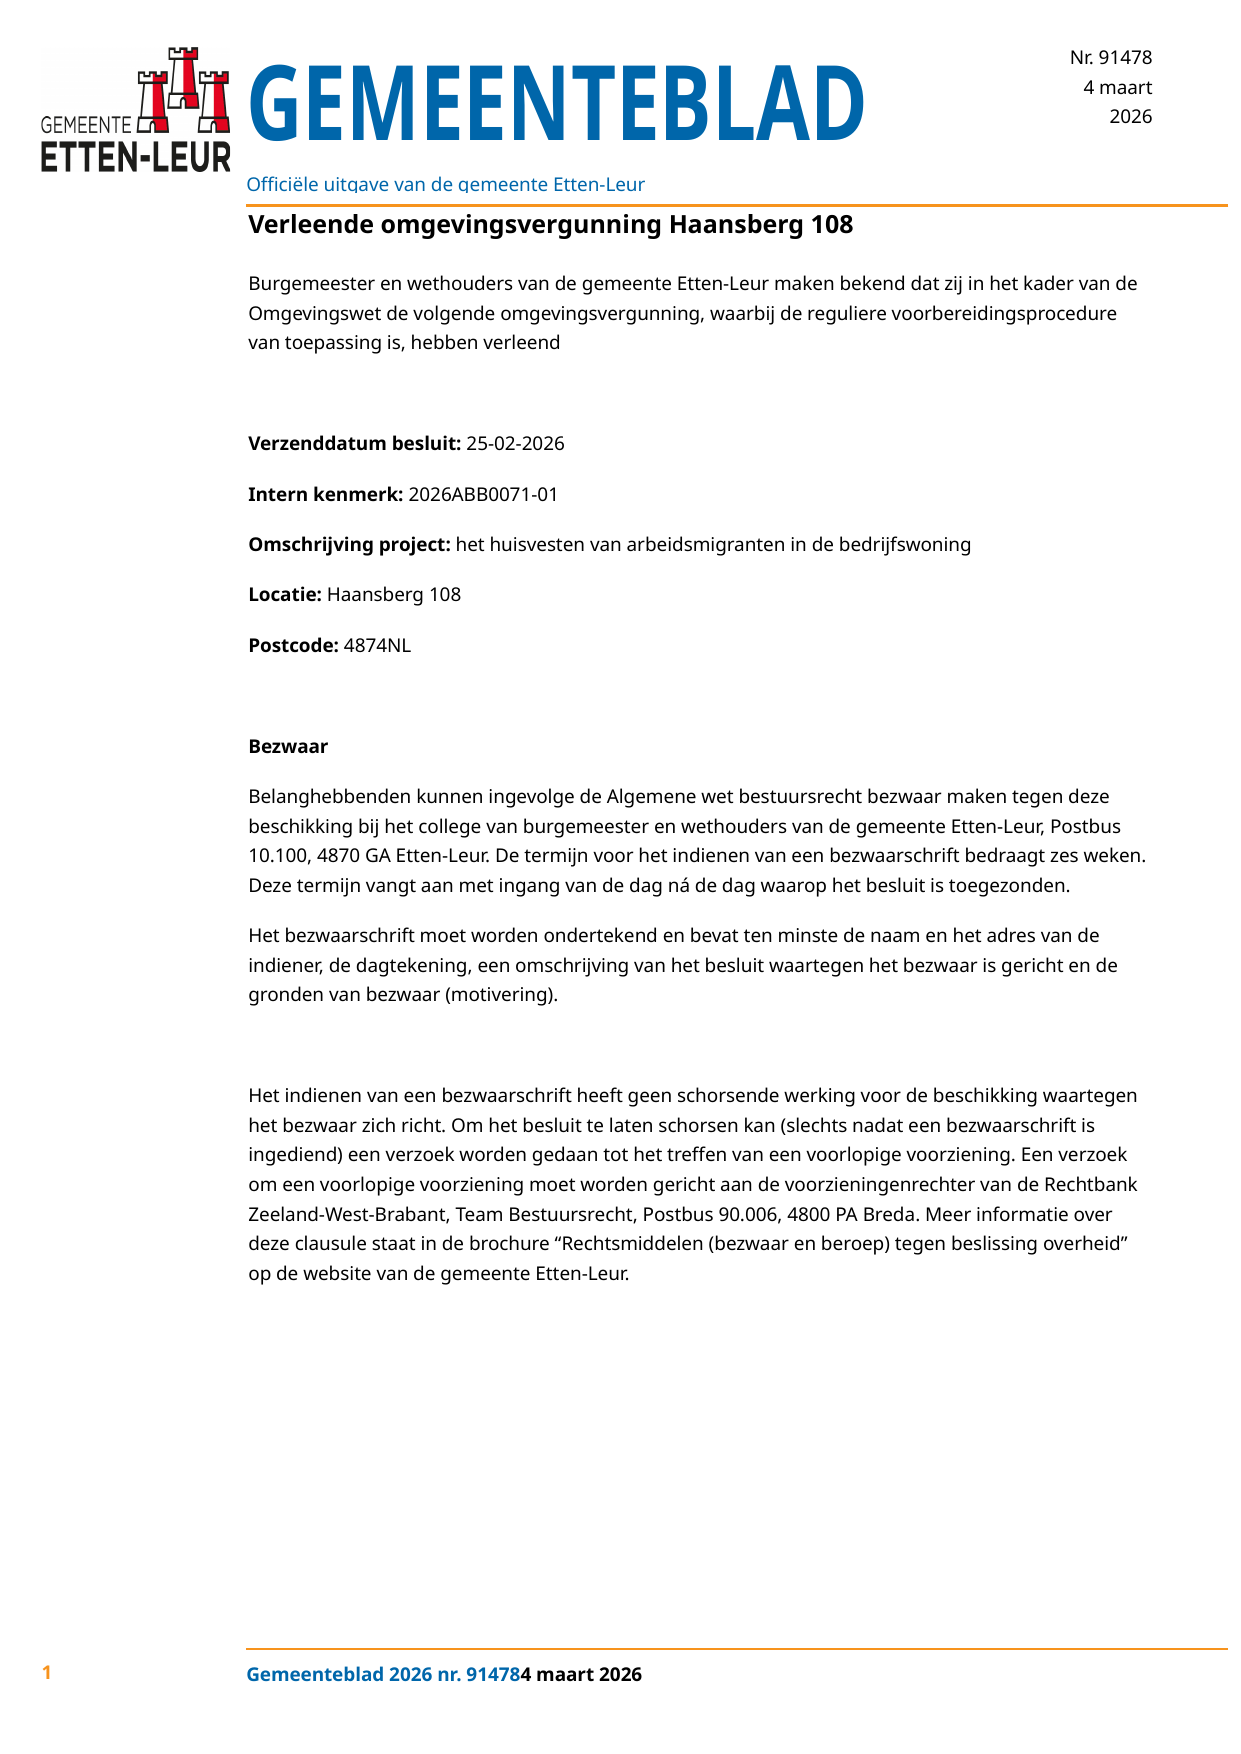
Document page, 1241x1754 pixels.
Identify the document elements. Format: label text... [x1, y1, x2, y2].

text Het bezwaarschrift moet worden ondertekend en bevat ten minste de naam en het adres van de indiener, de dagtekening, een omschrijving van het besluit waartegen het bezwaar is gericht en de gronden van bezwaar (motivering). [248, 922, 1152, 1007]
text Bezwaar [248, 733, 1152, 758]
text Omschrijving project: het huisvesten van arbeidsmigranten in de bedrijfswoning [248, 531, 1152, 557]
text Verzenddatum besluit: 25-02-2026 [248, 430, 1152, 456]
text Burgemeester en wethouders van de gemeente Etten-Leur maken bekend dat zij in het kader van de Omgevingswet de volgende omgevingsvergunning, waarbij de reguliere voorbereidingsprocedure van toepassing is, hebben verleend [248, 270, 1152, 355]
text Belanghebbenden kunnen ingevolge de Algemene wet bestuursrecht bezwaar maken tegen deze beschikking bij het college van burgemeester en wethouders van de gemeente Etten-Leur, Postbus 10.100, 4870 GA Etten-Leur. De termijn voor het indienen van een bezwaarschrift bedraagt zes weken. Deze termijn vangt aan met ingang van de dag ná de dag waarop het besluit is toegezonden. [248, 783, 1152, 898]
picture [41, 47, 231, 172]
text Intern kenmerk: 2026ABB0071-01 [248, 481, 1152, 506]
text Postcode: 4874NL [248, 632, 1152, 658]
text Locatie: Haansberg 108 [248, 582, 1152, 607]
text Het indienen van een bezwaarschrift heeft geen schorsende werking voor de beschikking waartegen het bezwaar zich richt. Om het besluit te laten schorsen kan (slechts nadat een bezwaarschrift is ingediend) een verzoek worden gedaan tot het treffen van een voorlopige voorziening. Een verzoek om een voorlopige voorziening moet worden gericht aan de voorzieningenrechter van de Rechtbank Zeeland-West-Brabant, Team Bestuursrecht, Postbus 90.006, 4800 PA Breda. Meer informatie over deze clausule staat in de brochure “Rechtsmiddelen (bezwaar en beroep) tegen beslissing overheid” op de website van de gemeente Etten-Leur. [248, 1082, 1152, 1286]
text Verleende omgevingsvergunning Haansberg 108 [248, 207, 1152, 241]
